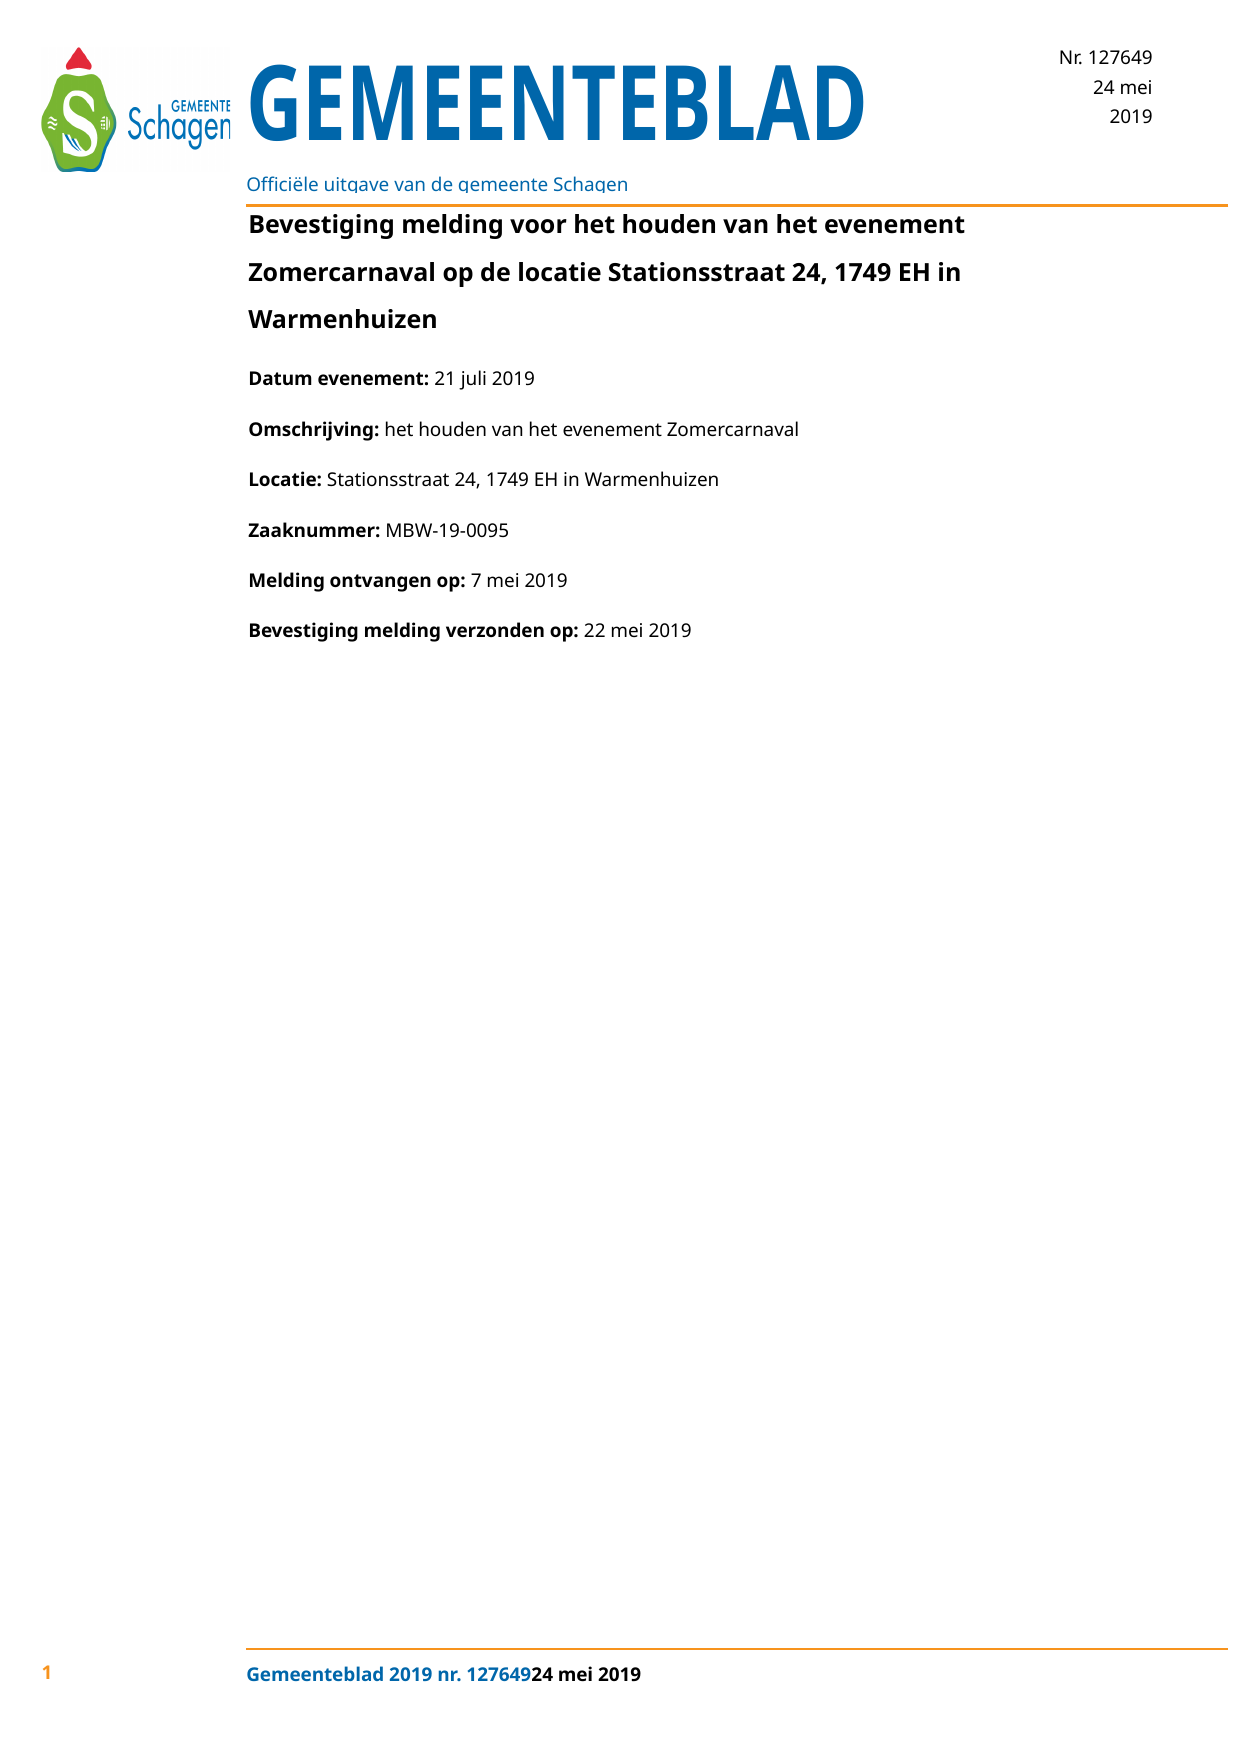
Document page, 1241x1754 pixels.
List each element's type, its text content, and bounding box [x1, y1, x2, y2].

text Melding ontvangen op: 7 mei 2019 [248, 567, 1152, 593]
text Bevestiging melding voor het houden van het evenement Zomercarnaval op de locatie Stationsstraat 24, 1749 EH in Warmenhuizen [248, 207, 1152, 336]
text Datum evenement: 21 juli 2019 [248, 366, 1152, 391]
text Bevestiging melding verzonden op: 22 mei 2019 [248, 618, 1152, 643]
text Omschrijving: het houden van het evenement Zomercarnaval [248, 416, 1152, 442]
picture [41, 47, 231, 172]
text Zaaknummer: MBW-19-0095 [248, 517, 1152, 542]
text Locatie: Stationsstraat 24, 1749 EH in Warmenhuizen [248, 466, 1152, 492]
